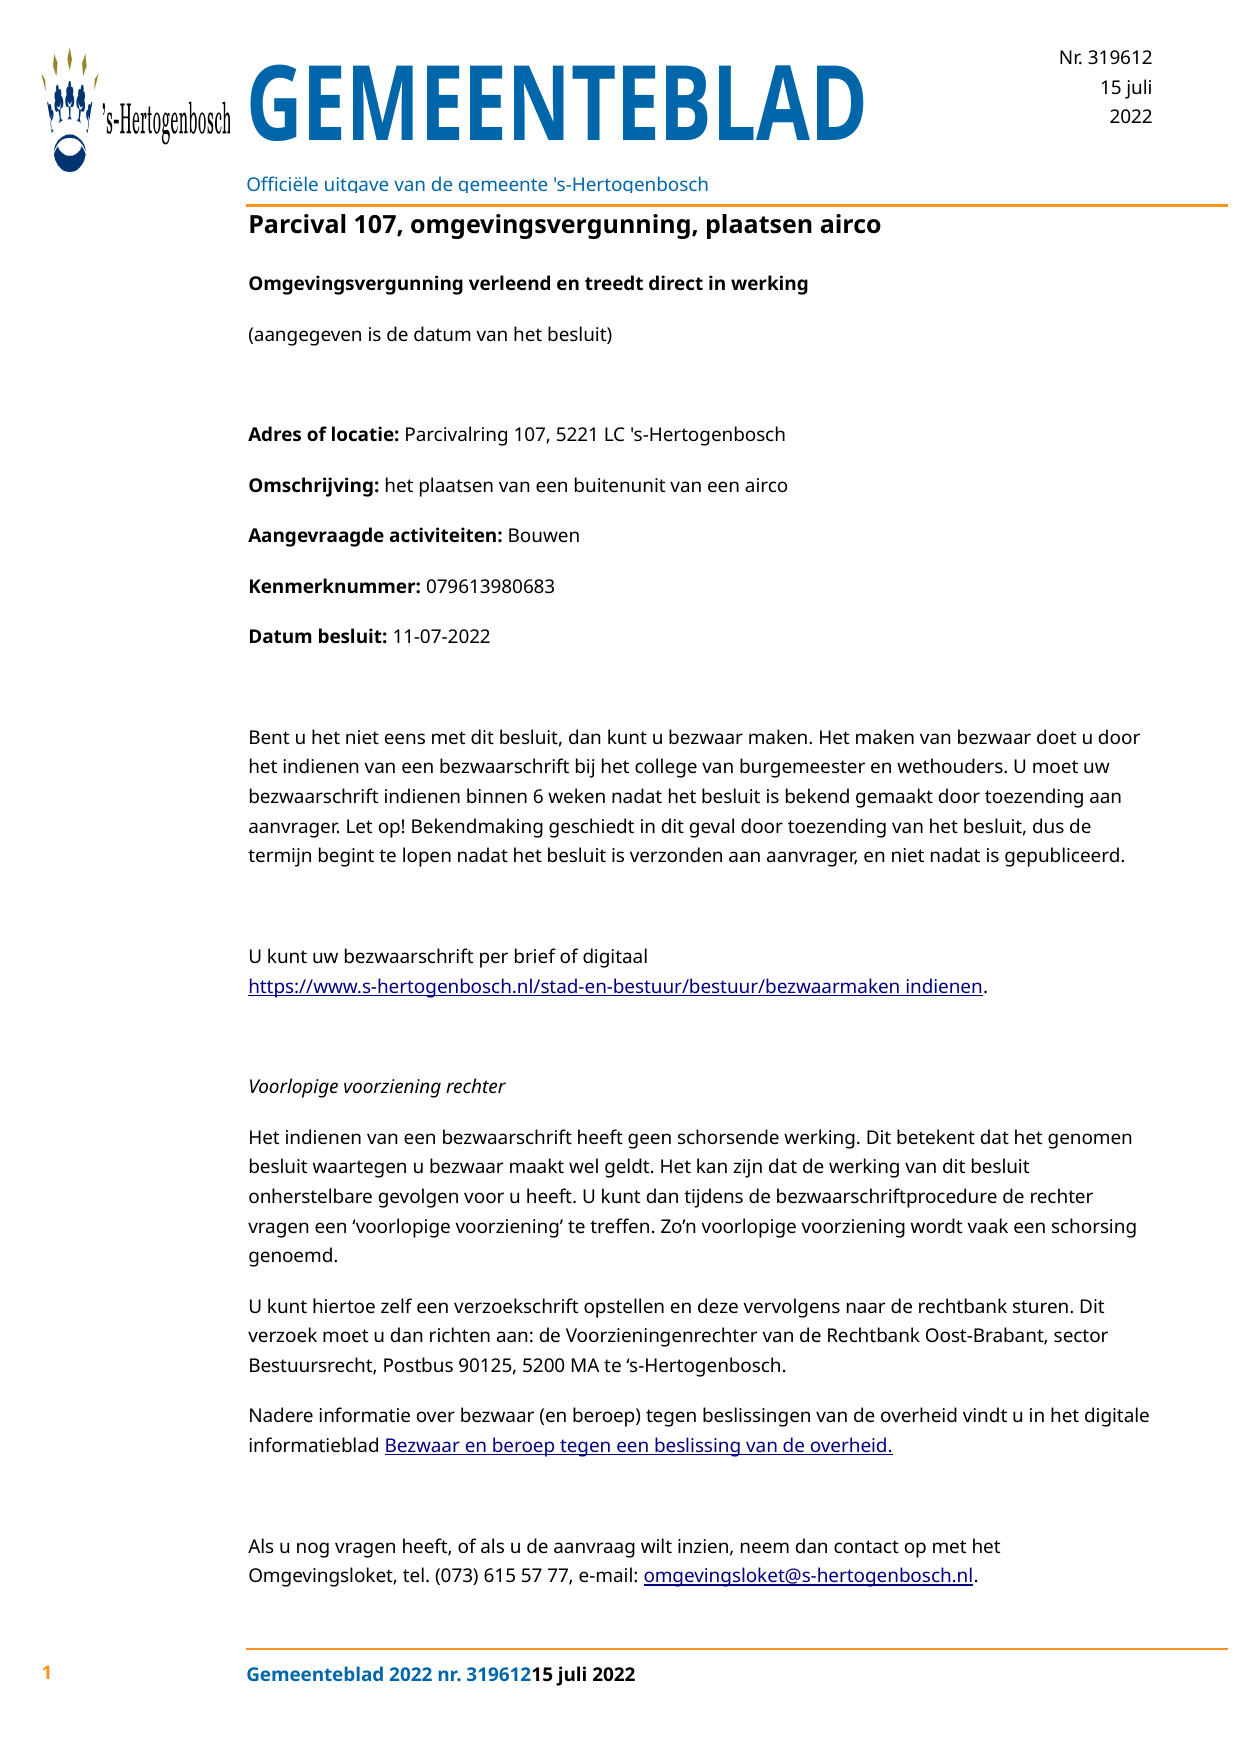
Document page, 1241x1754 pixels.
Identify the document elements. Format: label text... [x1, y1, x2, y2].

text Kenmerknummer: 079613980683 [248, 573, 1152, 598]
picture [41, 47, 231, 172]
text Als u nog vragen heeft, of als u de aanvraag wilt inzien, neem dan contact op met het Omgevingsloket, tel. (073) 615 57 77, e-mail: omgevingsloket@s-hertogenbosch.nl. [248, 1533, 1152, 1588]
text Bent u het niet eens met dit besluit, dan kunt u bezwaar maken. Het maken van bezwaar doet u door het indienen van een bezwaarschrift bij het college van burgemeester en wethouders. U moet uw bezwaarschrift indienen binnen 6 weken nadat het besluit is bekend gemaakt door toezending aan aanvrager. Let op! Bekendmaking geschiedt in dit geval door toezending van het besluit, dus de termijn begint te lopen nadat het besluit is verzonden aan aanvrager, en niet nadat is gepubliceerd. [248, 724, 1152, 868]
text (aangegeven is de datum van het besluit) [248, 321, 1152, 346]
text U kunt hiertoe zelf een verzoekschrift opstellen en deze vervolgens naar de rechtbank sturen. Dit verzoek moet u dan richten aan: de Voorzieningenrechter van de Rechtbank Oost-Brabant, sector Bestuursrecht, Postbus 90125, 5200 MA te ‘s-Hertogenbosch. [248, 1293, 1152, 1378]
text Datum besluit: 11-07-2022 [248, 623, 1152, 649]
text Het indienen van een bezwaarschrift heeft geen schorsende werking. Dit betekent dat het genomen besluit waartegen u bezwaar maakt wel geldt. Het kan zijn dat de werking van dit besluit onherstelbare gevolgen voor u heeft. U kunt dan tijdens de bezwaarschriftprocedure de rechter vragen een ‘voorlopige voorziening’ te treffen. Zo’n voorlopige voorziening wordt vaak een schorsing genoemd. [248, 1124, 1152, 1268]
text Omgevingsvergunning verleend en treedt direct in werking [248, 270, 1152, 296]
text Adres of locatie: Parcivalring 107, 5221 LC 's-Hertogenbosch [248, 422, 1152, 447]
text U kunt uw bezwaarschrift per brief of digitaal https://www.s-hertogenbosch.nl/stad-en-bestuur/bestuur/bezwaarmaken indienen. [248, 943, 1152, 998]
text Nadere informatie over bezwaar (en beroep) tegen beslissingen van de overheid vindt u in het digitale informatieblad Bezwaar en beroep tegen een beslissing van de overheid. [248, 1402, 1152, 1458]
text Voorlopige voorziening rechter [248, 1074, 1152, 1099]
text Aangevraagde activiteiten: Bouwen [248, 522, 1152, 548]
text Parcival 107, omgevingsvergunning, plaatsen airco [248, 207, 1152, 241]
text Omschrijving: het plaatsen van een buitenunit van een airco [248, 472, 1152, 498]
